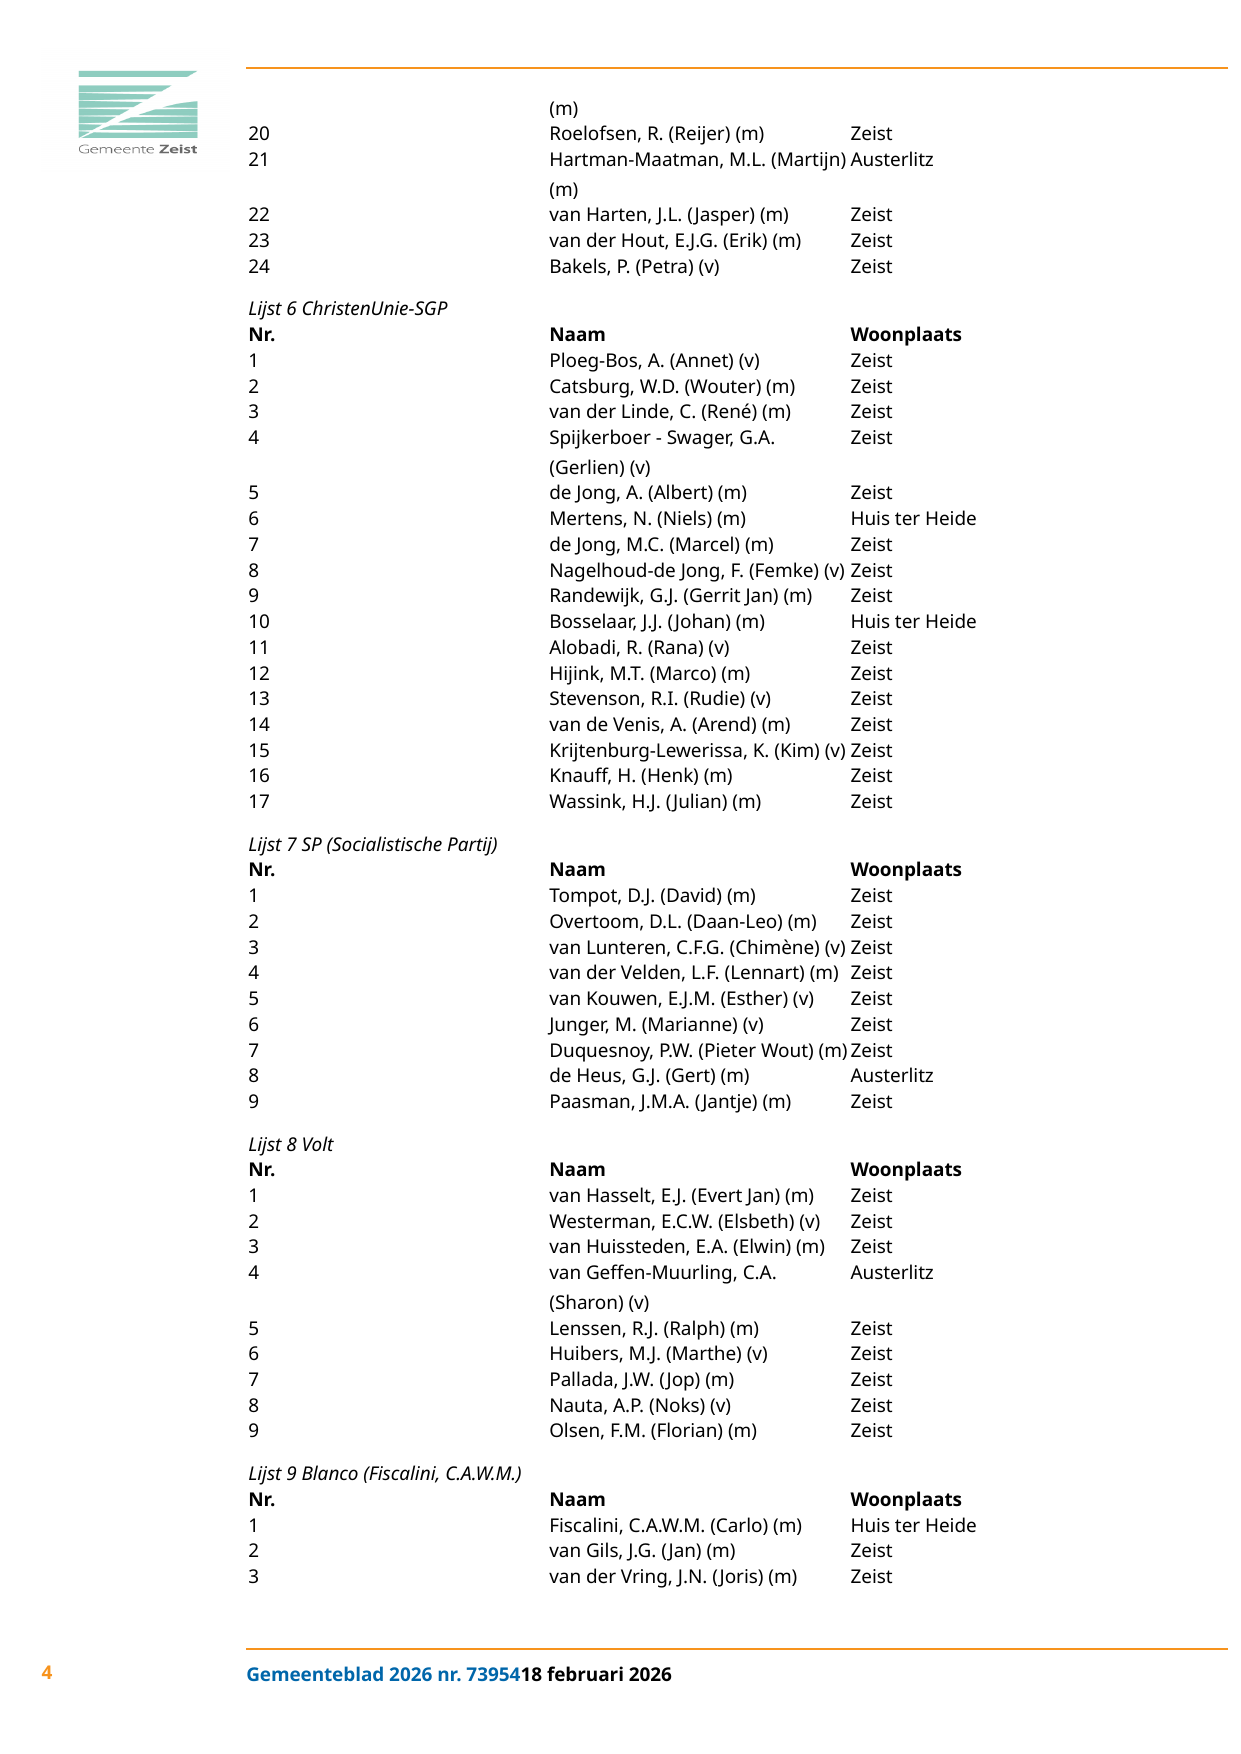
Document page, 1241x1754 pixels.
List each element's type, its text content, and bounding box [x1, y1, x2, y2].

table_cell van Lunteren, C.F.G. (Chimène) (v) [549, 934, 850, 959]
table_cell 1 [248, 347, 549, 373]
table_cell 9 [248, 1418, 549, 1443]
table_cell 1 [248, 1182, 549, 1208]
table_cell van de Venis, A. (Arend) (m) [549, 711, 850, 737]
table_cell van der Vring, J.N. (Joris) (m) [549, 1563, 850, 1589]
table_cell 6 [248, 1011, 549, 1037]
table_header Nr. [248, 321, 549, 347]
table_cell 8 [248, 1063, 549, 1088]
table_header Nr. [248, 857, 549, 882]
table_header Naam [549, 1157, 850, 1182]
table_cell Wassink, H.J. (Julian) (m) [549, 788, 850, 814]
table_cell Fiscalini, C.A.W.M. (Carlo) (m) [549, 1512, 850, 1537]
table_cell 9 [248, 583, 549, 608]
table_cell 5 [248, 985, 549, 1011]
table_cell Zeist [850, 1366, 1152, 1392]
table_cell van Huissteden, E.A. (Elwin) (m) [549, 1234, 850, 1259]
table_cell Austerlitz [850, 1063, 1152, 1088]
table_cell 2 [248, 373, 549, 398]
table_cell Catsburg, W.D. (Wouter) (m) [549, 373, 850, 398]
table_cell Nauta, A.P. (Noks) (v) [549, 1392, 850, 1418]
table_cell 6 [248, 505, 549, 531]
table_cell 14 [248, 711, 549, 737]
table_cell Stevenson, R.I. (Rudie) (v) [549, 685, 850, 711]
table_cell 2 [248, 1208, 549, 1234]
table_cell Zeist [850, 634, 1152, 660]
table_cell 2 [248, 1538, 549, 1563]
table_cell Zeist [850, 685, 1152, 711]
table_cell 5 [248, 480, 549, 505]
picture [41, 47, 231, 172]
table_cell Zeist [850, 1563, 1152, 1589]
table_cell Roelofsen, R. (Reijer) (m) [549, 121, 850, 146]
table_cell Austerlitz [850, 1260, 1152, 1315]
table_cell 5 [248, 1315, 549, 1341]
table_cell Westerman, E.C.W. (Elsbeth) (v) [549, 1208, 850, 1234]
table_cell 3 [248, 1563, 549, 1589]
table_cell Zeist [850, 1341, 1152, 1366]
table_header Woonplaats [850, 857, 1152, 882]
table_cell Zeist [850, 883, 1152, 908]
table_cell Mertens, N. (Niels) (m) [549, 505, 850, 531]
table_cell van Gils, J.G. (Jan) (m) [549, 1538, 850, 1563]
table_cell de Heus, G.J. (Gert) (m) [549, 1063, 850, 1088]
table_cell 3 [248, 1234, 549, 1259]
table_cell 10 [248, 608, 549, 634]
text Lijst 7 SP (Socialistische Partij) [248, 831, 1152, 857]
table_cell 3 [248, 399, 549, 424]
table_cell Zeist [850, 934, 1152, 959]
table_cell Bosselaar, J.J. (Johan) (m) [549, 608, 850, 634]
table_cell van Kouwen, E.J.M. (Esther) (v) [549, 985, 850, 1011]
table_cell 12 [248, 660, 549, 685]
table_cell Zeist [850, 227, 1152, 253]
table_cell Zeist [850, 202, 1152, 227]
table_cell Huis ter Heide [850, 505, 1152, 531]
table_cell 8 [248, 1392, 549, 1418]
table_cell Zeist [850, 660, 1152, 685]
text Lijst 8 Volt [248, 1131, 1152, 1156]
table_cell Zeist [850, 253, 1152, 279]
table_cell van Harten, J.L. (Jasper) (m) [549, 202, 850, 227]
table_cell 1 [248, 1512, 549, 1537]
table_cell Zeist [850, 1315, 1152, 1341]
table_cell 23 [248, 227, 549, 253]
table_cell Junger, M. (Marianne) (v) [549, 1011, 850, 1037]
table_cell Huis ter Heide [850, 1512, 1152, 1537]
table_cell 16 [248, 763, 549, 788]
table_cell 7 [248, 1037, 549, 1062]
table_cell Zeist [850, 1011, 1152, 1037]
table_cell van der Velden, L.F. (Lennart) (m) [549, 960, 850, 985]
table_cell Pallada, J.W. (Jop) (m) [549, 1366, 850, 1392]
table_cell Lenssen, R.J. (Ralph) (m) [549, 1315, 850, 1341]
table_cell 8 [248, 557, 549, 582]
table_cell Randewijk, G.J. (Gerrit Jan) (m) [549, 583, 850, 608]
table_cell Zeist [850, 908, 1152, 934]
table_cell Overtoom, D.L. (Daan-Leo) (m) [549, 908, 850, 934]
table_cell Zeist [850, 985, 1152, 1011]
table_cell Alobadi, R. (Rana) (v) [549, 634, 850, 660]
table_cell Krijtenburg-Lewerissa, K. (Kim) (v) [549, 737, 850, 763]
table_header Naam [549, 321, 850, 347]
table_cell 13 [248, 685, 549, 711]
table_cell Zeist [850, 399, 1152, 424]
table_cell 15 [248, 737, 549, 763]
table_cell Duquesnoy, P.W. (Pieter Wout) (m) [549, 1037, 850, 1062]
table_cell Zeist [850, 711, 1152, 737]
table_cell Zeist [850, 531, 1152, 557]
table_cell Zeist [850, 1418, 1152, 1443]
table_cell [248, 95, 549, 121]
table_cell Zeist [850, 763, 1152, 788]
table_cell Zeist [850, 1208, 1152, 1234]
table_cell 11 [248, 634, 549, 660]
table_cell 20 [248, 121, 549, 146]
table_cell Zeist [850, 583, 1152, 608]
table_cell Zeist [850, 557, 1152, 582]
table_cell 17 [248, 788, 549, 814]
table_cell Paasman, J.M.A. (Jantje) (m) [549, 1088, 850, 1114]
table_header Woonplaats [850, 321, 1152, 347]
table_cell de Jong, M.C. (Marcel) (m) [549, 531, 850, 557]
table_cell Bakels, P. (Petra) (v) [549, 253, 850, 279]
table_header Nr. [248, 1486, 549, 1512]
text Lijst 6 ChristenUnie-SGP [248, 296, 1152, 321]
table_cell Zeist [850, 347, 1152, 373]
table_cell Zeist [850, 1234, 1152, 1259]
text Lijst 9 Blanco (Fiscalini, C.A.W.M.) [248, 1460, 1152, 1486]
table_cell Zeist [850, 1088, 1152, 1114]
table_cell Hartman-Maatman, M.L. (Martijn) (m) [549, 146, 850, 202]
table_cell (m) [549, 95, 850, 121]
table_cell 4 [248, 424, 549, 479]
table_cell 3 [248, 934, 549, 959]
table_cell 4 [248, 1260, 549, 1315]
table_header Nr. [248, 1157, 549, 1182]
table_cell Zeist [850, 788, 1152, 814]
table_cell 7 [248, 531, 549, 557]
table_cell Zeist [850, 1538, 1152, 1563]
table_cell Huis ter Heide [850, 608, 1152, 634]
table_cell Zeist [850, 121, 1152, 146]
table_cell Zeist [850, 373, 1152, 398]
table_cell Nagelhoud-de Jong, F. (Femke) (v) [549, 557, 850, 582]
table_cell Zeist [850, 1392, 1152, 1418]
table_header Woonplaats [850, 1157, 1152, 1182]
table_cell 24 [248, 253, 549, 279]
table_cell Zeist [850, 1037, 1152, 1062]
table_cell Spijkerboer - Swager, G.A. (Gerlien) (v) [549, 424, 850, 479]
table_cell 4 [248, 960, 549, 985]
table_cell Zeist [850, 480, 1152, 505]
table_cell Huibers, M.J. (Marthe) (v) [549, 1341, 850, 1366]
table_cell van der Linde, C. (René) (m) [549, 399, 850, 424]
table_header Woonplaats [850, 1486, 1152, 1512]
table_cell Austerlitz [850, 146, 1152, 202]
table_cell van Geffen-Muurling, C.A. (Sharon) (v) [549, 1260, 850, 1315]
table_cell Hijink, M.T. (Marco) (m) [549, 660, 850, 685]
table_cell [850, 95, 1152, 121]
table_cell 7 [248, 1366, 549, 1392]
table_cell 6 [248, 1341, 549, 1366]
table_cell Knauff, H. (Henk) (m) [549, 763, 850, 788]
table_cell Tompot, D.J. (David) (m) [549, 883, 850, 908]
table_cell Zeist [850, 424, 1152, 479]
table_cell Zeist [850, 1182, 1152, 1208]
table_cell de Jong, A. (Albert) (m) [549, 480, 850, 505]
table_cell Olsen, F.M. (Florian) (m) [549, 1418, 850, 1443]
table_cell Zeist [850, 737, 1152, 763]
table_cell 1 [248, 883, 549, 908]
table_cell 21 [248, 146, 549, 202]
table_cell van der Hout, E.J.G. (Erik) (m) [549, 227, 850, 253]
table_cell 2 [248, 908, 549, 934]
table_header Naam [549, 1486, 850, 1512]
table_cell 22 [248, 202, 549, 227]
table_cell Ploeg-Bos, A. (Annet) (v) [549, 347, 850, 373]
table_header Naam [549, 857, 850, 882]
table_cell Zeist [850, 960, 1152, 985]
table_cell 9 [248, 1088, 549, 1114]
table_cell van Hasselt, E.J. (Evert Jan) (m) [549, 1182, 850, 1208]
